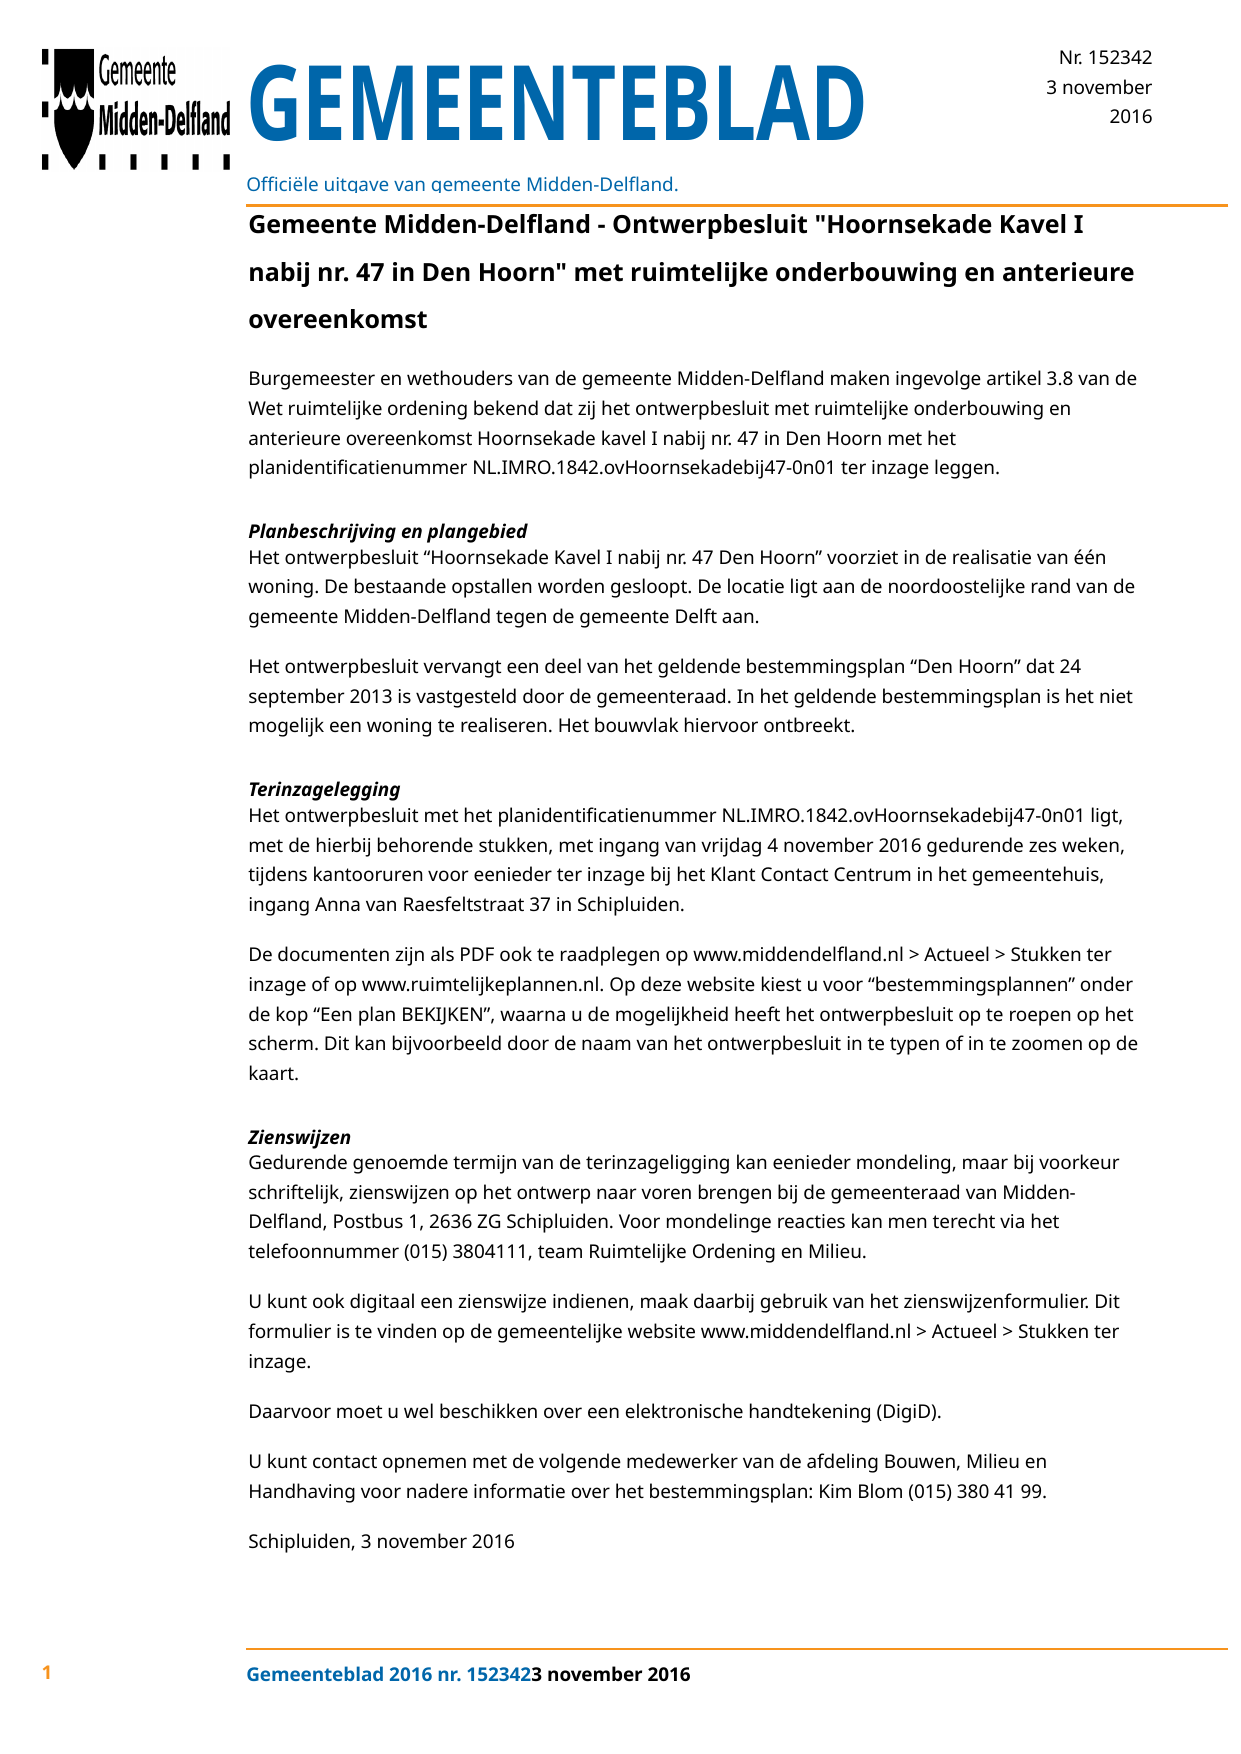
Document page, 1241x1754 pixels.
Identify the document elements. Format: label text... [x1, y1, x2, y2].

text Planbeschrijving en plangebied [248, 518, 1152, 544]
text Schipluiden, 3 november 2016 [248, 1529, 1152, 1554]
text Gemeente Midden-Delfland - Ontwerpbesluit "Hoornsekade Kavel I nabij nr. 47 in Den Hoorn" met ruimtelijke onderbouwing en anterieure overeenkomst [248, 207, 1152, 336]
text Het ontwerpbesluit “Hoornsekade Kavel I nabij nr. 47 Den Hoorn” voorziet in de realisatie van één woning. De bestaande opstallen worden gesloopt. De locatie ligt aan de noordoostelijke rand van de gemeente Midden-Delfland tegen de gemeente Delft aan. [248, 544, 1152, 629]
picture [41, 47, 231, 172]
text Burgemeester en wethouders van de gemeente Midden-Delfland maken ingevolge artikel 3.8 van de Wet ruimtelijke ordening bekend dat zij het ontwerpbesluit met ruimtelijke onderbouwing en anterieure overeenkomst Hoornsekade kavel I nabij nr. 47 in Den Hoorn met het planidentificatienummer NL.IMRO.1842.ovHoornsekadebij47-0n01 ter inzage leggen. [248, 366, 1152, 480]
text Het ontwerpbesluit vervangt een deel van het geldende bestemmingsplan “Den Hoorn” dat 24 september 2013 is vastgesteld door de gemeenteraad. In het geldende bestemmingsplan is het niet mogelijk een woning te realiseren. Het bouwvlak hiervoor ontbreekt. [248, 653, 1152, 738]
text Het ontwerpbesluit met het planidentificatienummer NL.IMRO.1842.ovHoornsekadebij47-0n01 ligt, met de hierbij behorende stukken, met ingang van vrijdag 4 november 2016 gedurende zes weken, tijdens kantooruren voor eenieder ter inzage bij het Klant Contact Centrum in het gemeentehuis, ingang Anna van Raesfeltstraat 37 in Schipluiden. [248, 802, 1152, 917]
text Gedurende genoemde termijn van de terinzageligging kan eenieder mondeling, maar bij voorkeur schriftelijk, zienswijzen op het ontwerp naar voren brengen bij de gemeenteraad van Midden-Delfland, Postbus 1, 2636 ZG Schipluiden. Voor mondelinge reacties kan men terecht via het telefoonnummer (015) 3804111, team Ruimtelijke Ordening en Milieu. [248, 1149, 1152, 1264]
text Daarvoor moet u wel beschikken over een elektronische handtekening (DigiD). [248, 1398, 1152, 1424]
text Zienswijzen [248, 1124, 1152, 1149]
text De documenten zijn als PDF ook te raadplegen op www.middendelfland.nl > Actueel > Stukken ter inzage of op www.ruimtelijkeplannen.nl. Op deze website kiest u voor “bestemmingsplannen” onder de kop “Een plan BEKIJKEN”, waarna u de mogelijkheid heeft het ontwerpbesluit op te roepen op het scherm. Dit kan bijvoorbeeld door de naam van het ontwerpbesluit in te typen of in te zoomen op de kaart. [248, 942, 1152, 1086]
text Terinzagelegging [248, 777, 1152, 802]
text U kunt contact opnemen met de volgende medewerker van de afdeling Bouwen, Milieu en Handhaving voor nadere informatie over het bestemmingsplan: Kim Blom (015) 380 41 99. [248, 1449, 1152, 1504]
text U kunt ook digitaal een zienswijze indienen, maak daarbij gebruik van het zienswijzenformulier. Dit formulier is te vinden op de gemeentelijke website www.middendelfland.nl > Actueel > Stukken ter inzage. [248, 1289, 1152, 1374]
